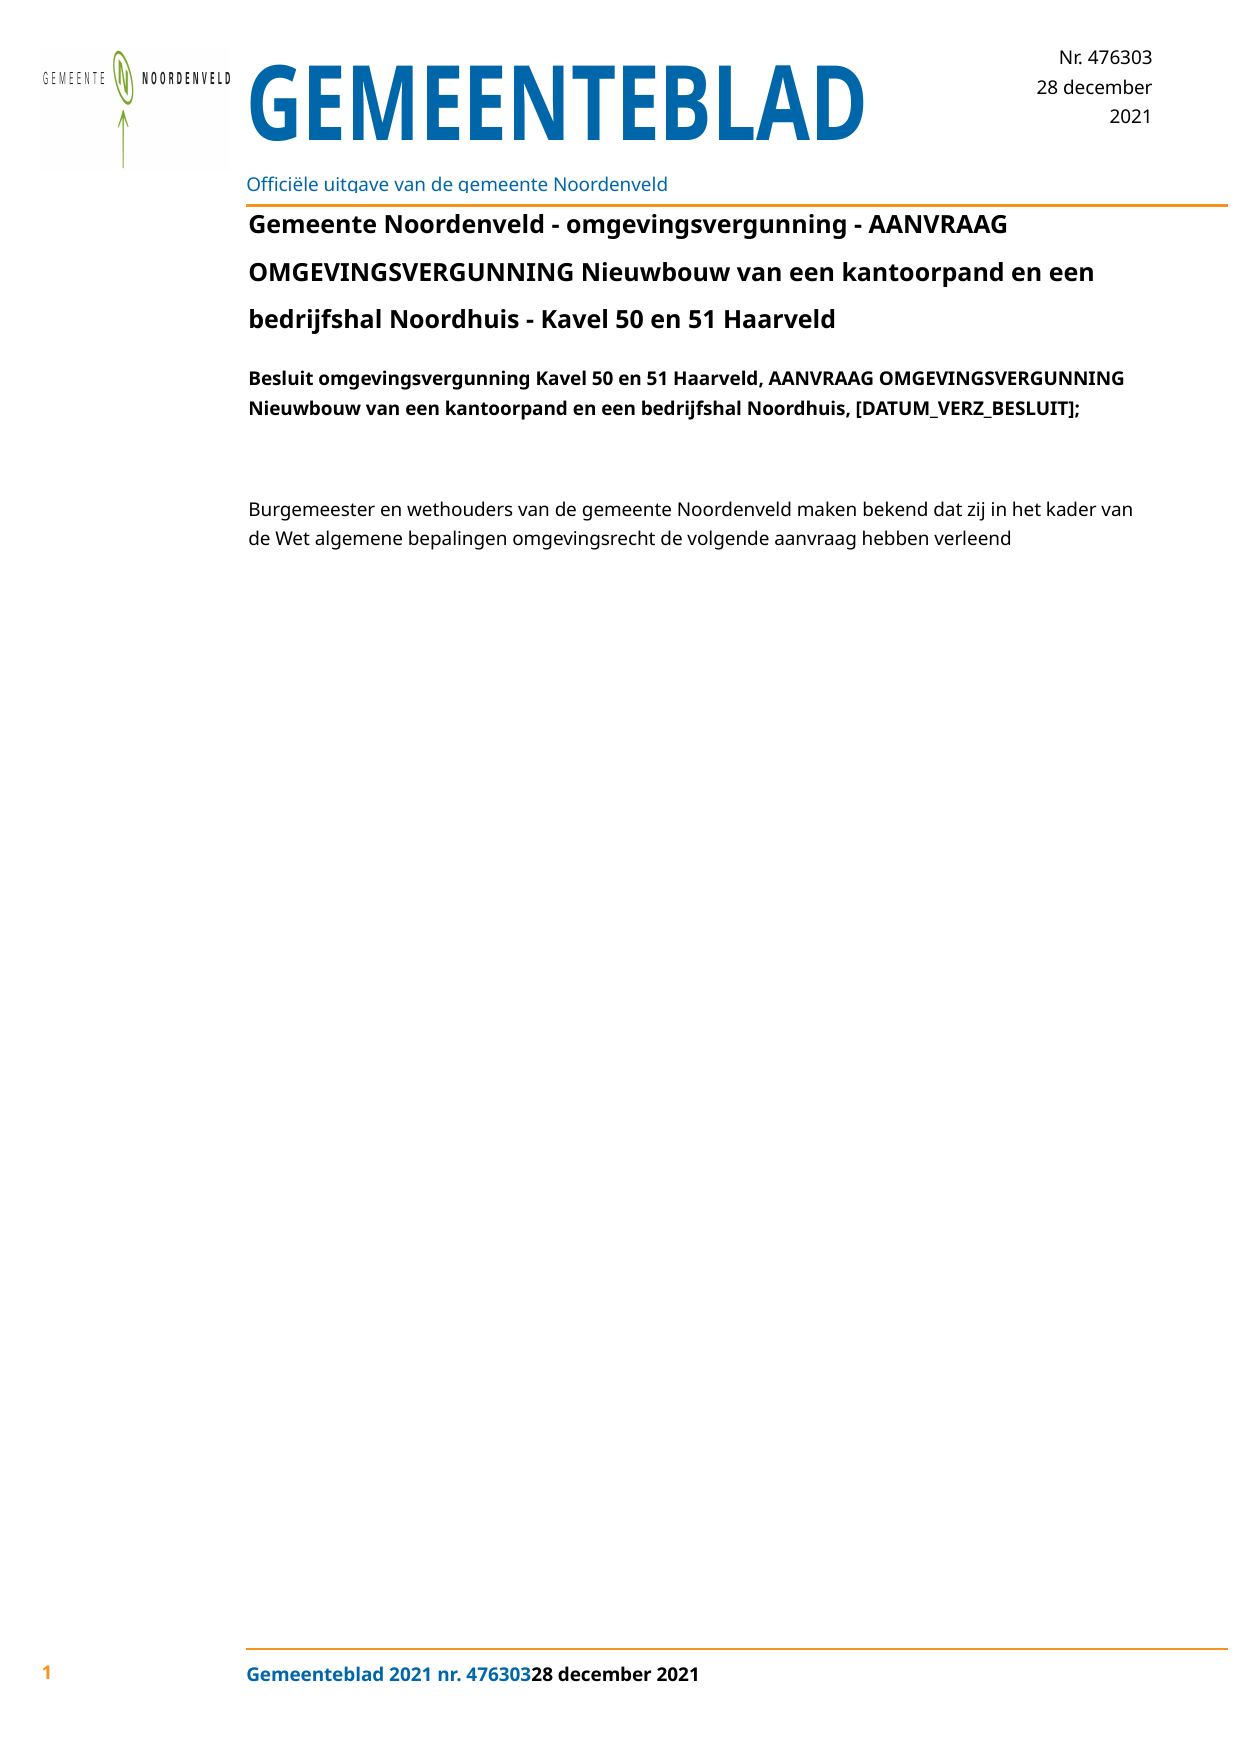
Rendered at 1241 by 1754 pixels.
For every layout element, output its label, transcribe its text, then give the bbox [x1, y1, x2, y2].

picture [41, 47, 231, 172]
text Besluit omgevingsvergunning Kavel 50 en 51 Haarveld, AANVRAAG OMGEVINGSVERGUNNING Nieuwbouw van een kantoorpand en een bedrijfshal Noordhuis, [DATUM_VERZ_BESLUIT]; [248, 366, 1152, 421]
text Gemeente Noordenveld - omgevingsvergunning - AANVRAAG OMGEVINGSVERGUNNING Nieuwbouw van een kantoorpand en een bedrijfshal Noordhuis - Kavel 50 en 51 Haarveld [248, 207, 1152, 336]
text Burgemeester en wethouders van de gemeente Noordenveld maken bekend dat zij in het kader van de Wet algemene bepalingen omgevingsrecht de volgende aanvraag hebben verleend [248, 496, 1152, 551]
